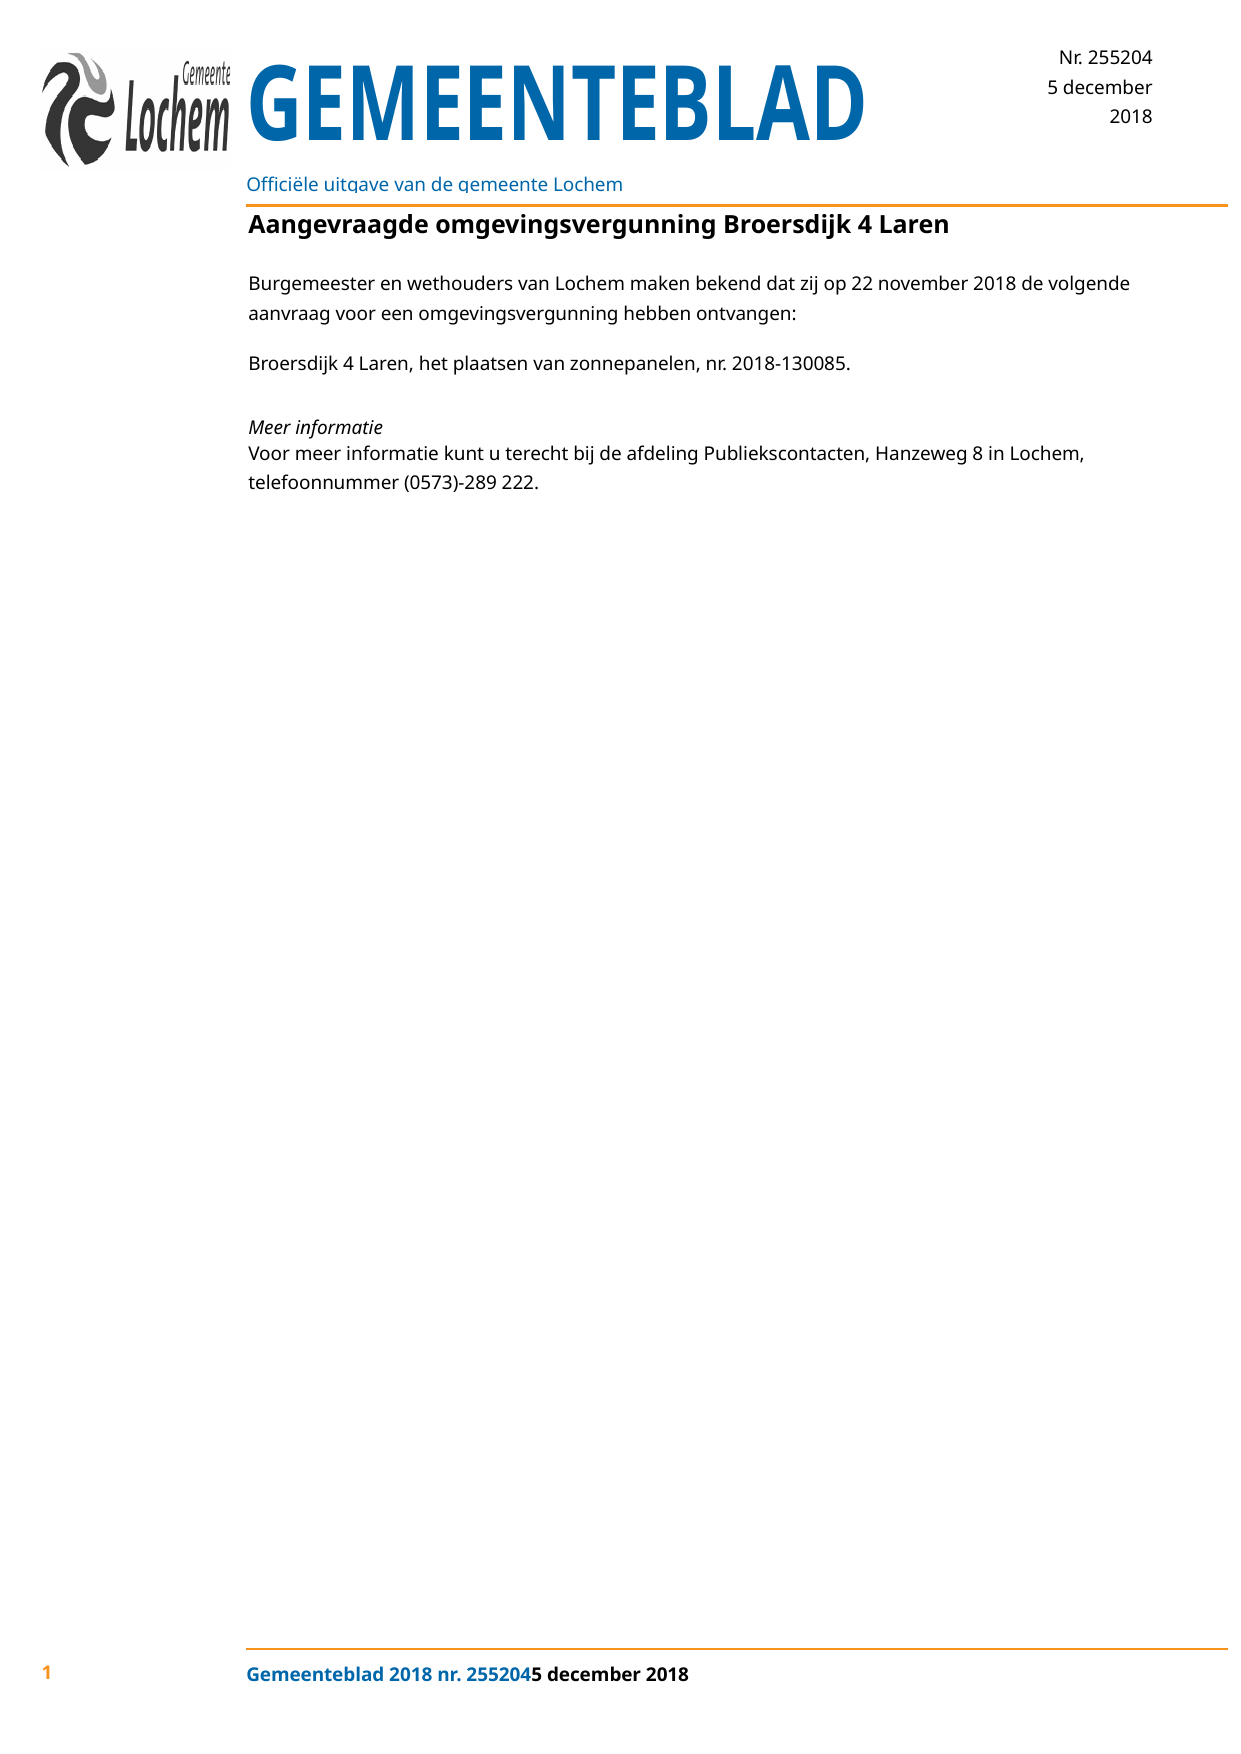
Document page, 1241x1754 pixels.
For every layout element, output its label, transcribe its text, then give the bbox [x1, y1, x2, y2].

picture [41, 47, 231, 172]
text Burgemeester en wethouders van Lochem maken bekend dat zij op 22 november 2018 de volgende aanvraag voor een omgevingsvergunning hebben ontvangen: [248, 270, 1152, 326]
text Aangevraagde omgevingsvergunning Broersdijk 4 Laren [248, 207, 1152, 241]
text Meer informatie [248, 414, 1152, 440]
text Broersdijk 4 Laren, het plaatsen van zonnepanelen, nr. 2018-130085. [248, 350, 1152, 376]
text Voor meer informatie kunt u terecht bij de afdeling Publiekscontacten, Hanzeweg 8 in Lochem, telefoonnummer (0573)-289 222. [248, 440, 1152, 495]
